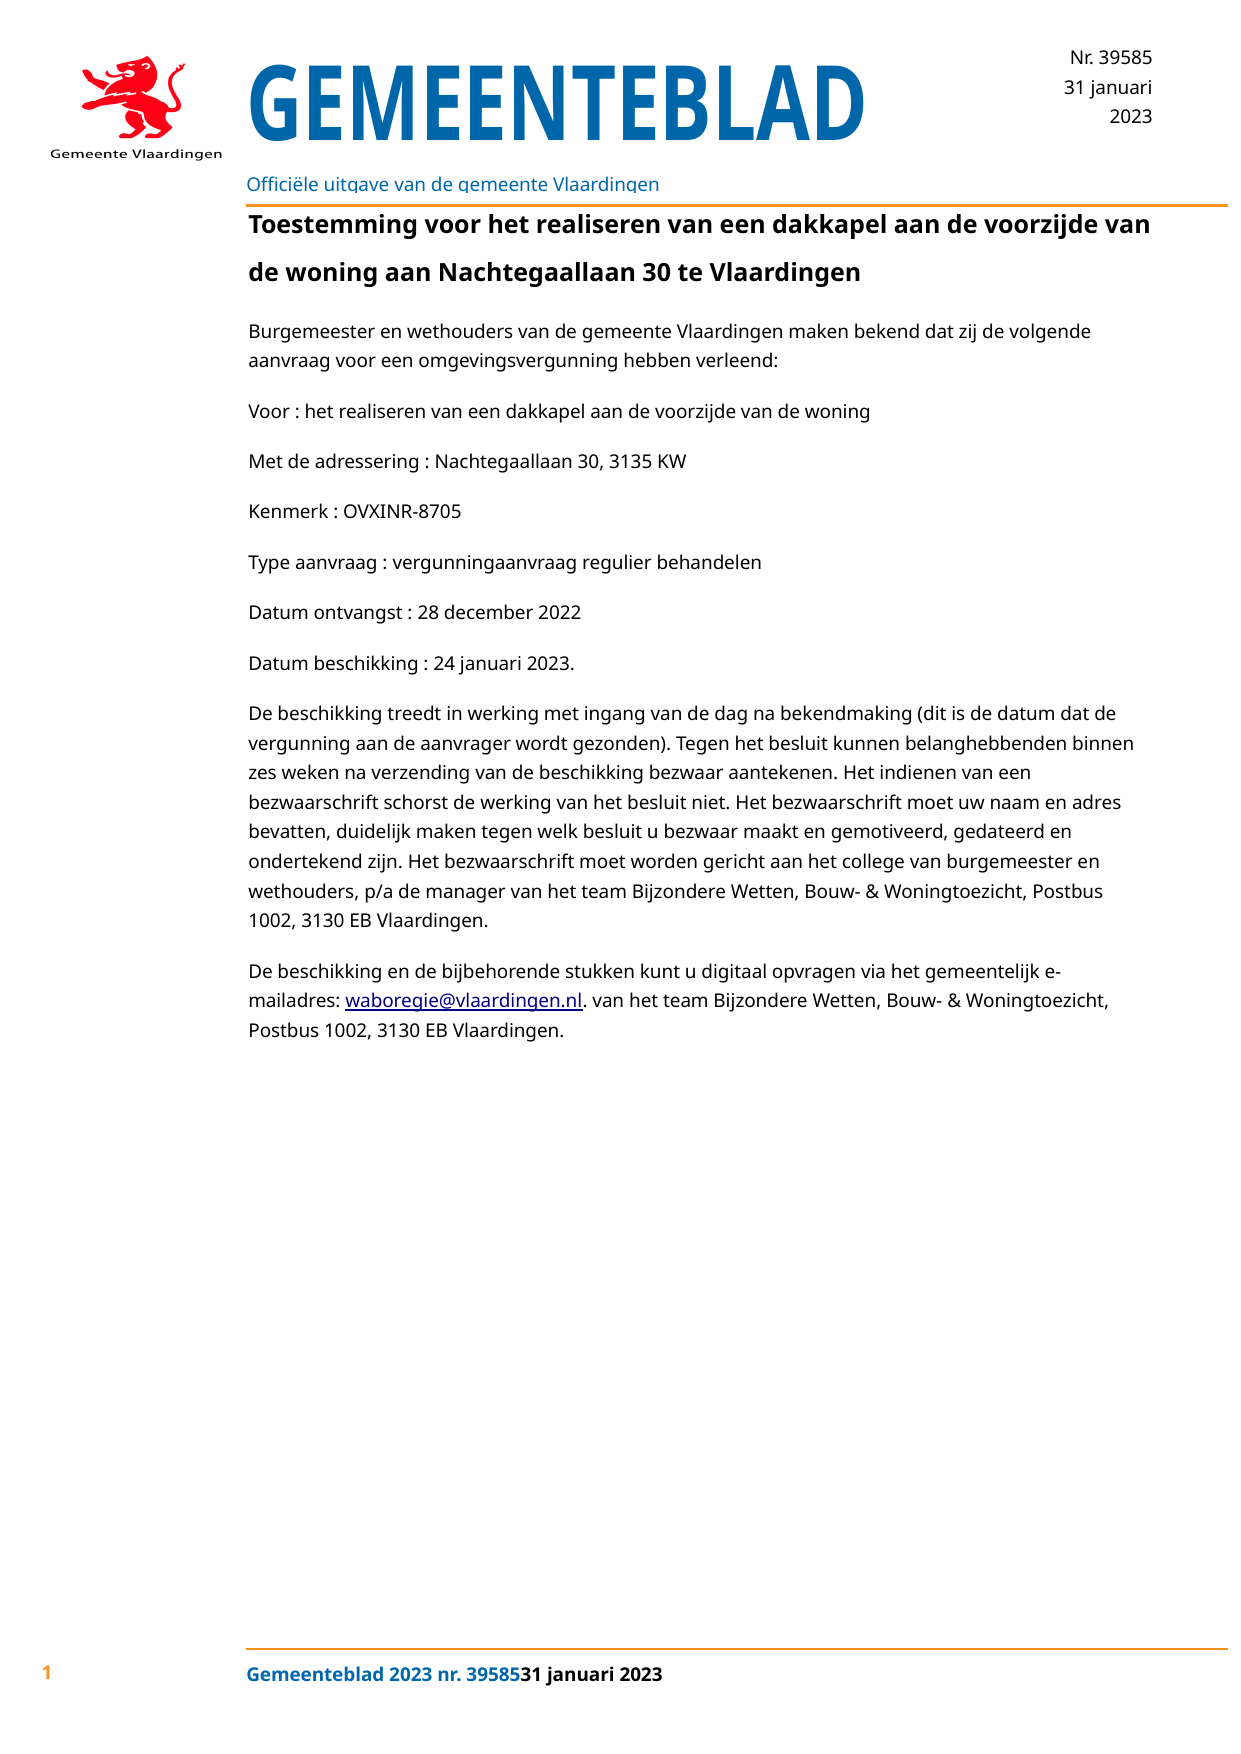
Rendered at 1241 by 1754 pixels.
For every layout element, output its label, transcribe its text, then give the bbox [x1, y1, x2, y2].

text Type aanvraag : vergunningaanvraag regulier behandelen [248, 549, 1152, 575]
text Burgemeester en wethouders van de gemeente Vlaardingen maken bekend dat zij de volgende aanvraag voor een omgevingsvergunning hebben verleend: [248, 318, 1152, 373]
text De beschikking treedt in werking met ingang van de dag na bekendmaking (dit is de datum dat de vergunning aan de aanvrager wordt gezonden). Tegen het besluit kunnen belanghebbenden binnen zes weken na verzending van de beschikking bezwaar aantekenen. Het indienen van een bezwaarschrift schorst de werking van het besluit niet. Het bezwaarschrift moet uw naam en adres bevatten, duidelijk maken tegen welk besluit u bezwaar maakt en gemotiveerd, gedateerd en ondertekend zijn. Het bezwaarschrift moet worden gericht aan het college van burgemeester en wethouders, p/a de manager van het team Bijzondere Wetten, Bouw- & Woningtoezicht, Postbus 1002, 3130 EB Vlaardingen. [248, 700, 1152, 933]
picture [41, 47, 231, 172]
text Voor : het realiseren van een dakkapel aan de voorzijde van de woning [248, 398, 1152, 424]
text Met de adressering : Nachtegaallaan 30, 3135 KW [248, 448, 1152, 474]
text Toestemming voor het realiseren van een dakkapel aan de voorzijde van de woning aan Nachtegaallaan 30 te Vlaardingen [248, 207, 1152, 288]
text Kenmerk : OVXINR-8705 [248, 499, 1152, 524]
text De beschikking en de bijbehorende stukken kunt u digitaal opvragen via het gemeentelijk e-mailadres: waboregie@vlaardingen.nl. van het team Bijzondere Wetten, Bouw- & Woningtoezicht, Postbus 1002, 3130 EB Vlaardingen. [248, 958, 1152, 1043]
text Datum ontvangst : 28 december 2022 [248, 599, 1152, 625]
text Datum beschikking : 24 januari 2023. [248, 650, 1152, 676]
